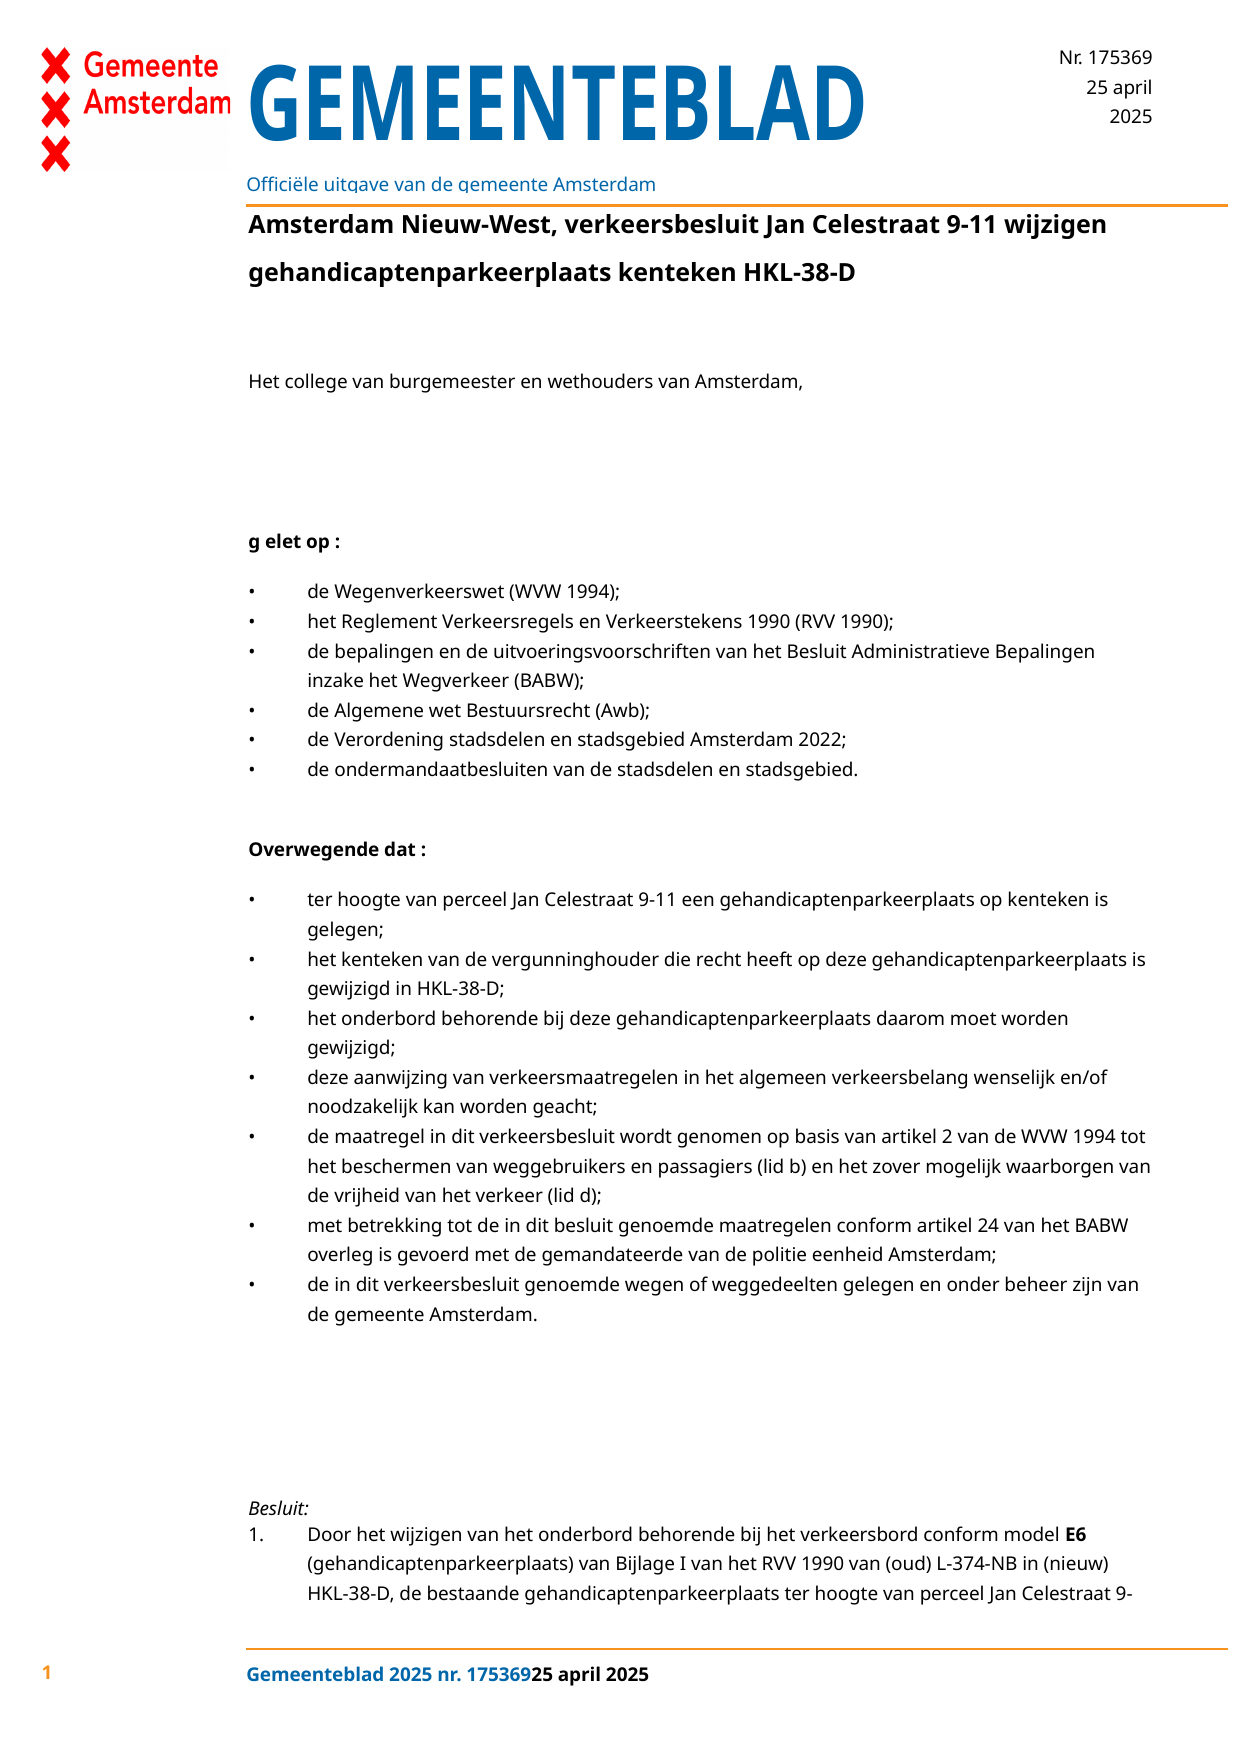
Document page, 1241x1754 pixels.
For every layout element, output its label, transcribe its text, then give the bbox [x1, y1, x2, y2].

picture [41, 47, 231, 172]
list de ondermandaatbesluiten van de stadsdelen en stadsgebied. [248, 756, 1152, 782]
text g elet op : [248, 528, 1152, 554]
text Het college van burgemeester en wethouders van Amsterdam, [248, 368, 1152, 394]
text Amsterdam Nieuw-West, verkeersbesluit Jan Celestraat 9-11 wijzigen gehandicaptenparkeerplaats kenteken HKL-38-D [248, 207, 1152, 288]
list Door het wijzigen van het onderbord behorende bij het verkeersbord conform model E6 (gehandicaptenparkeerplaats) van Bijlage I van het RVV 1990 van (oud) L-374-NB in (nieuw) HKL-38-D, de bestaande gehandicaptenparkeerplaats ter hoogte van perceel Jan Celestraat 9- [248, 1521, 1152, 1606]
list met betrekking tot de in dit besluit genoemde maatregelen conform artikel 24 van het BABW overleg is gevoerd met de gemandateerde van de politie eenheid Amsterdam; [248, 1212, 1152, 1267]
list deze aanwijzing van verkeersmaatregelen in het algemeen verkeersbelang wenselijk en/of noodzakelijk kan worden geacht; [248, 1064, 1152, 1119]
list de Wegenverkeerswet (WVW 1994); [248, 579, 1152, 604]
list het Reglement Verkeersregels en Verkeerstekens 1990 (RVV 1990); [248, 608, 1152, 634]
list de Algemene wet Bestuursrecht (Awb); [248, 697, 1152, 723]
list het onderbord behorende bij deze gehandicaptenparkeerplaats daarom moet worden gewijzigd; [248, 1005, 1152, 1060]
list de in dit verkeersbesluit genoemde wegen of weggedeelten gelegen en onder beheer zijn van de gemeente Amsterdam. [248, 1271, 1152, 1326]
text Overwegende dat : [248, 836, 1152, 862]
list het kenteken van de vergunninghouder die recht heeft op deze gehandicaptenparkeerplaats is gewijzigd in HKL-38-D; [248, 946, 1152, 1001]
list de bepalingen en de uitvoeringsvoorschriften van het Besluit Administratieve Bepalingen inzake het Wegverkeer (BABW); [248, 638, 1152, 693]
list de Verordening stadsdelen en stadsgebied Amsterdam 2022; [248, 727, 1152, 752]
text Besluit: [248, 1495, 1152, 1521]
list ter hoogte van perceel Jan Celestraat 9-11 een gehandicaptenparkeerplaats op kenteken is gelegen; [248, 887, 1152, 942]
list de maatregel in dit verkeersbesluit wordt genomen op basis van artikel 2 van de WVW 1994 tot het beschermen van weggebruikers en passagiers (lid b) en het zover mogelijk waarborgen van de vrijheid van het verkeer (lid d); [248, 1123, 1152, 1208]
